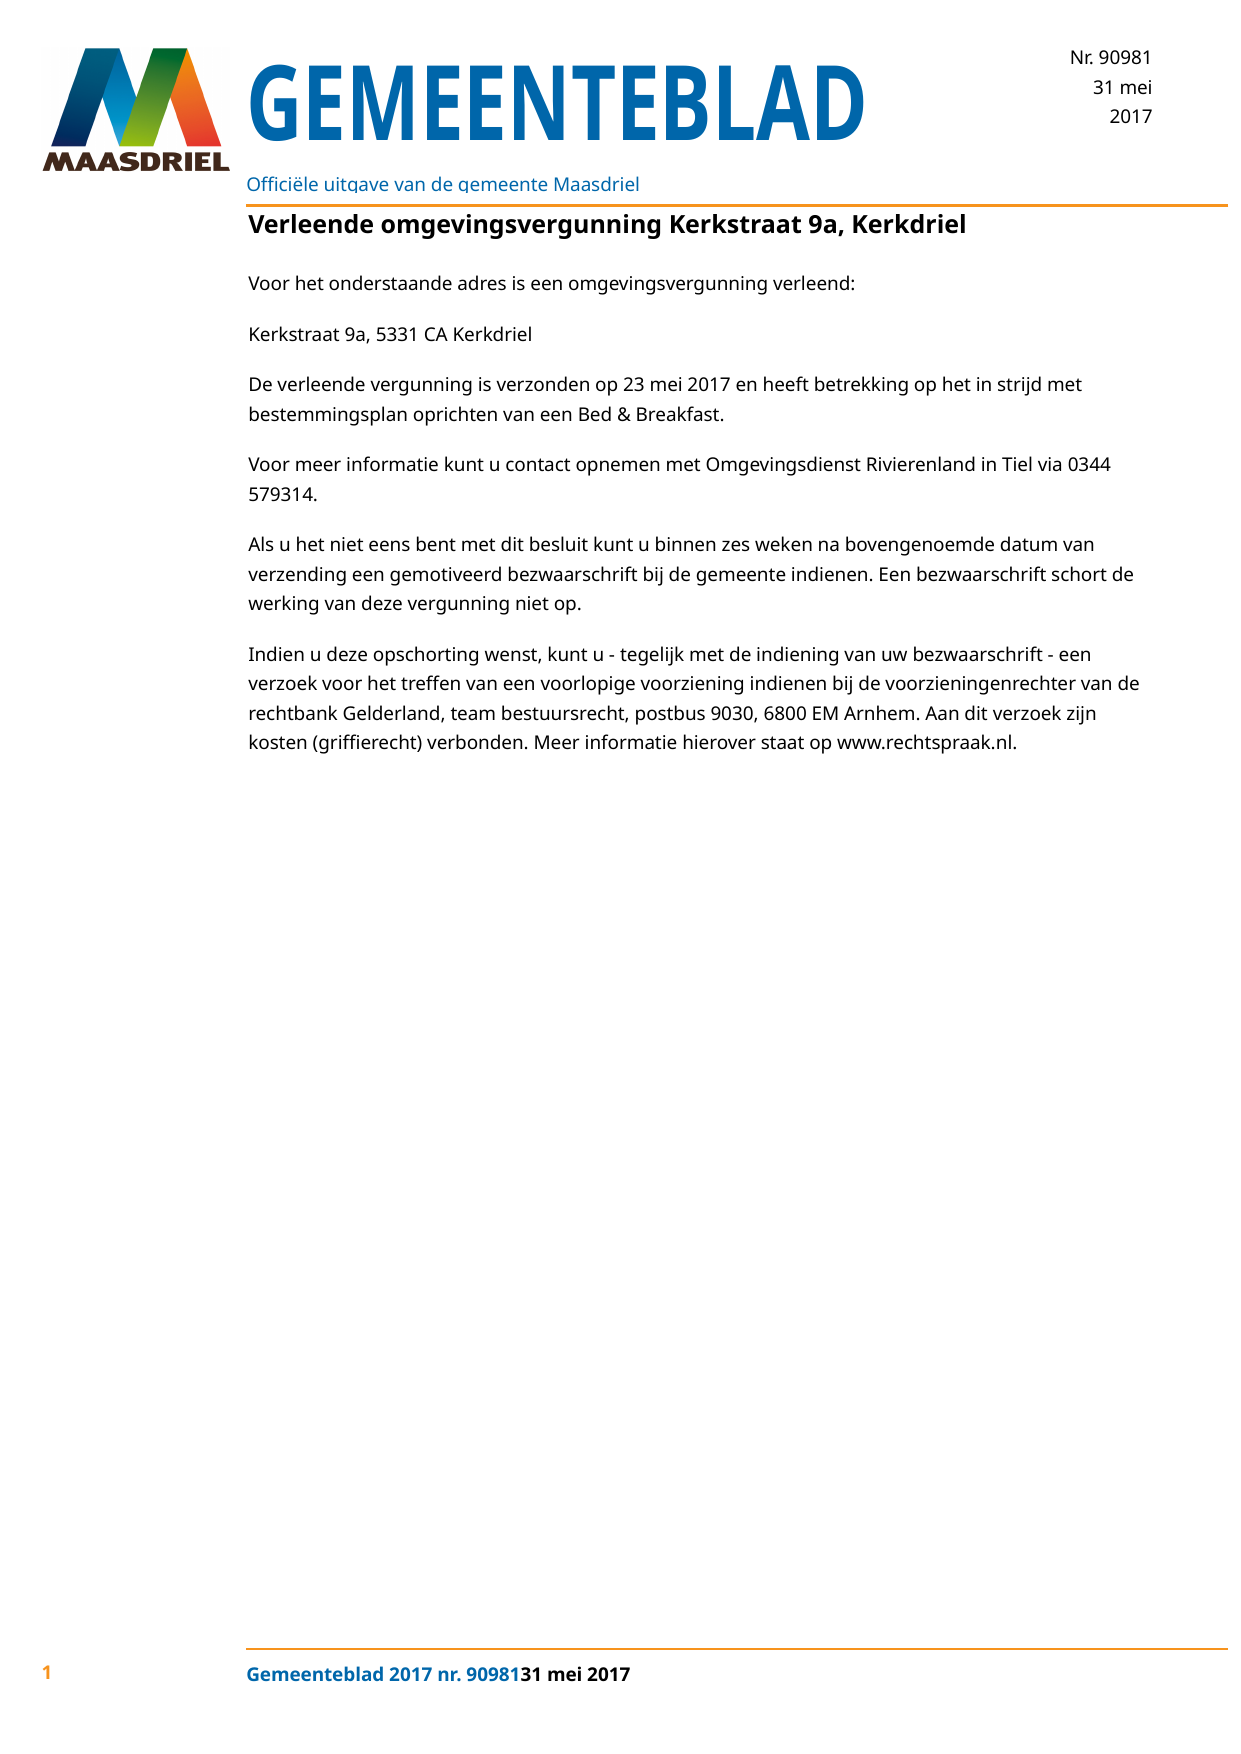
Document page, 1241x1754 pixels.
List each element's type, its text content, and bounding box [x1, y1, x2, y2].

text Voor het onderstaande adres is een omgevingsvergunning verleend: [248, 270, 1152, 296]
text De verleende vergunning is verzonden op 23 mei 2017 en heeft betrekking op het in strijd met bestemmingsplan oprichten van een Bed & Breakfast. [248, 371, 1152, 426]
text Verleende omgevingsvergunning Kerkstraat 9a, Kerkdriel [248, 207, 1152, 241]
text Indien u deze opschorting wenst, kunt u - tegelijk met de indiening van uw bezwaarschrift - een verzoek voor het treffen van een voorlopige voorziening indienen bij de voorzieningenrechter van de rechtbank Gelderland, team bestuursrecht, postbus 9030, 6800 EM Arnhem. Aan dit verzoek zijn kosten (griffierecht) verbonden. Meer informatie hierover staat op www.rechtspraak.nl. [248, 641, 1152, 755]
picture [41, 47, 231, 172]
text Als u het niet eens bent met dit besluit kunt u binnen zes weken na bovengenoemde datum van verzending een gemotiveerd bezwaarschrift bij de gemeente indienen. Een bezwaarschrift schort de werking van deze vergunning niet op. [248, 531, 1152, 616]
text Voor meer informatie kunt u contact opnemen met Omgevingsdienst Rivierenland in Tiel via 0344 579314. [248, 451, 1152, 506]
text Kerkstraat 9a, 5331 CA Kerkdriel [248, 321, 1152, 346]
